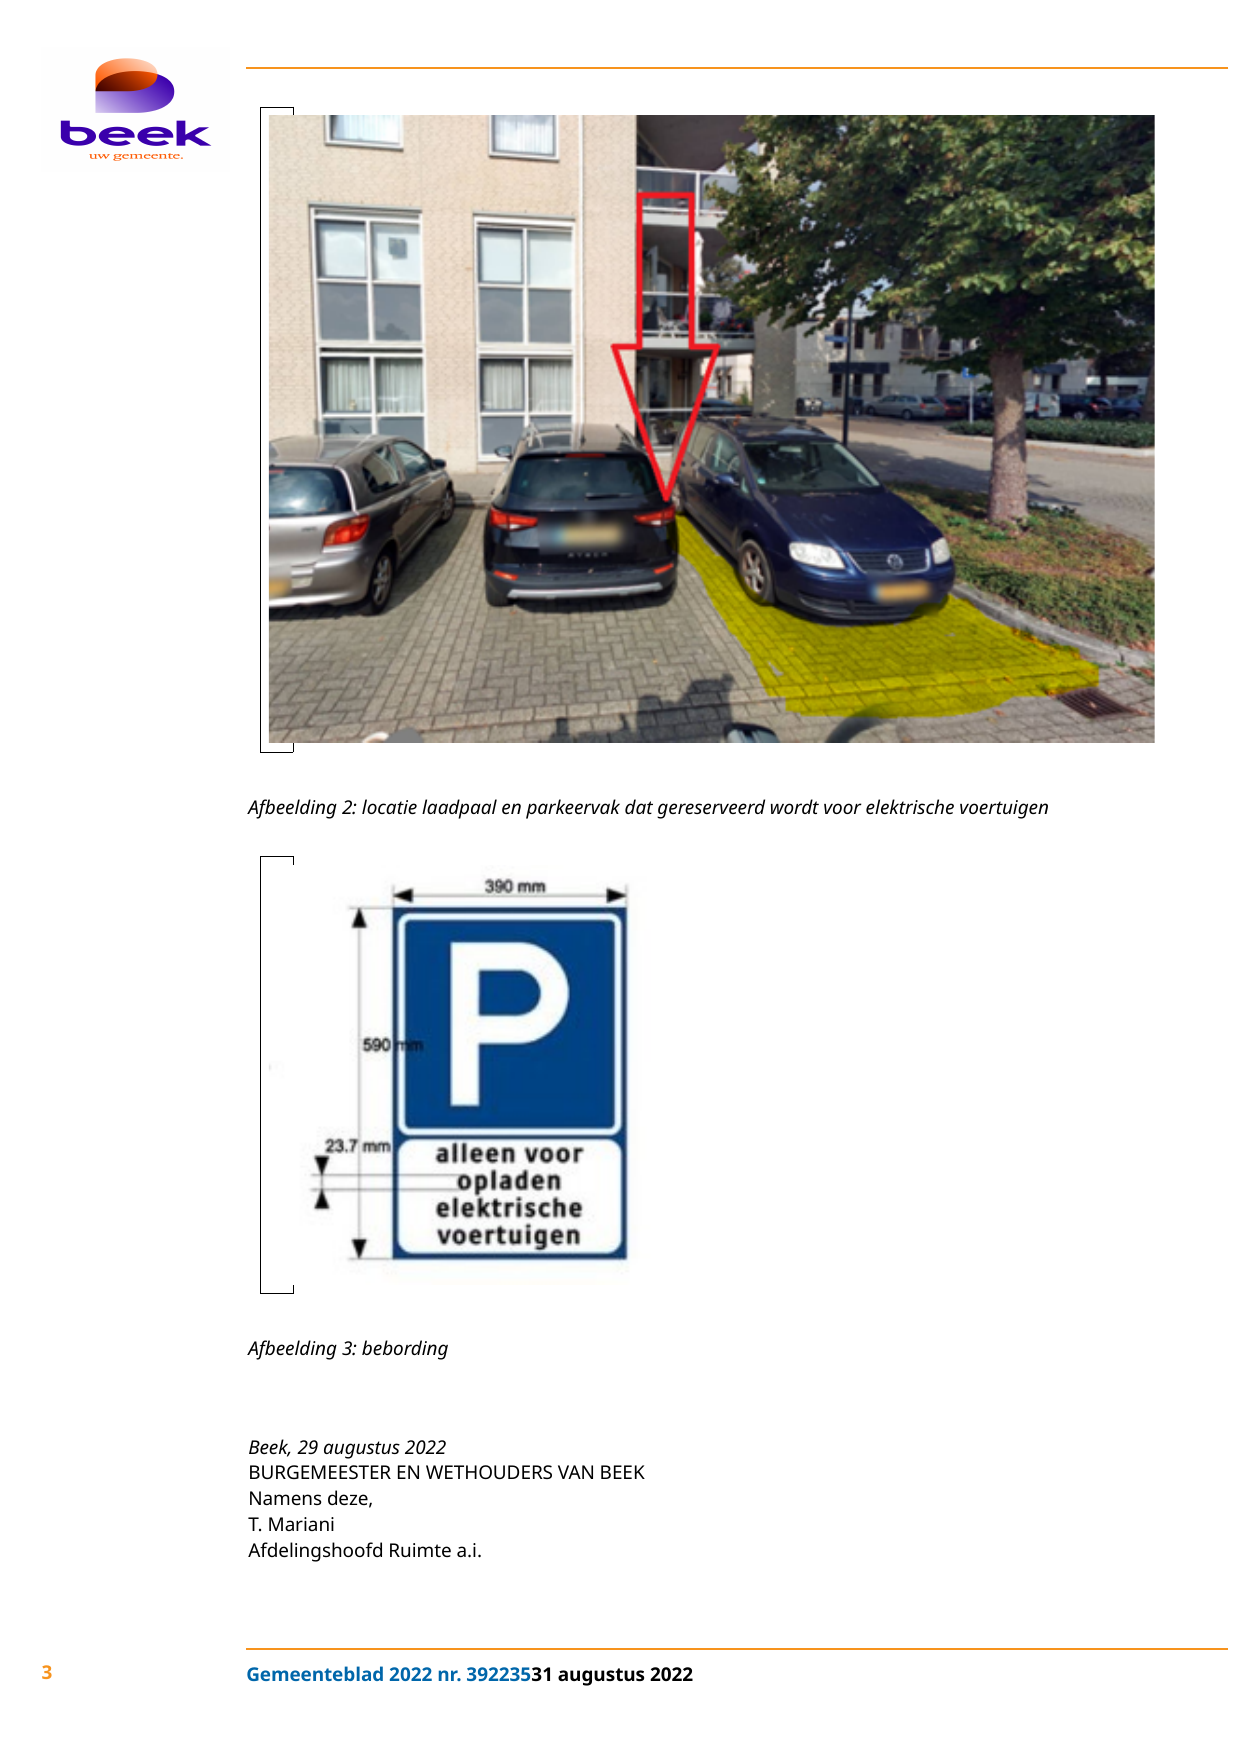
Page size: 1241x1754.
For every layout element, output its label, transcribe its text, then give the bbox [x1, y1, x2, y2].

text Beek, 29 augustus 2022 [248, 1434, 1152, 1459]
picture [41, 47, 231, 172]
text BURGEMEESTER EN WETHOUDERS VAN BEEK [248, 1459, 1152, 1485]
text T. Mariani [248, 1511, 1152, 1537]
picture [268, 865, 683, 1285]
text Namens deze, [248, 1485, 1152, 1511]
text Afbeelding 3: bebording [248, 1336, 1152, 1361]
text Afdelingshoofd Ruimte a.i. [248, 1537, 1152, 1562]
picture [268, 115, 1155, 743]
text Afbeelding 2: locatie laadpaal en parkeervak dat gereserveerd wordt voor elektrische voertuigen [248, 794, 1152, 820]
